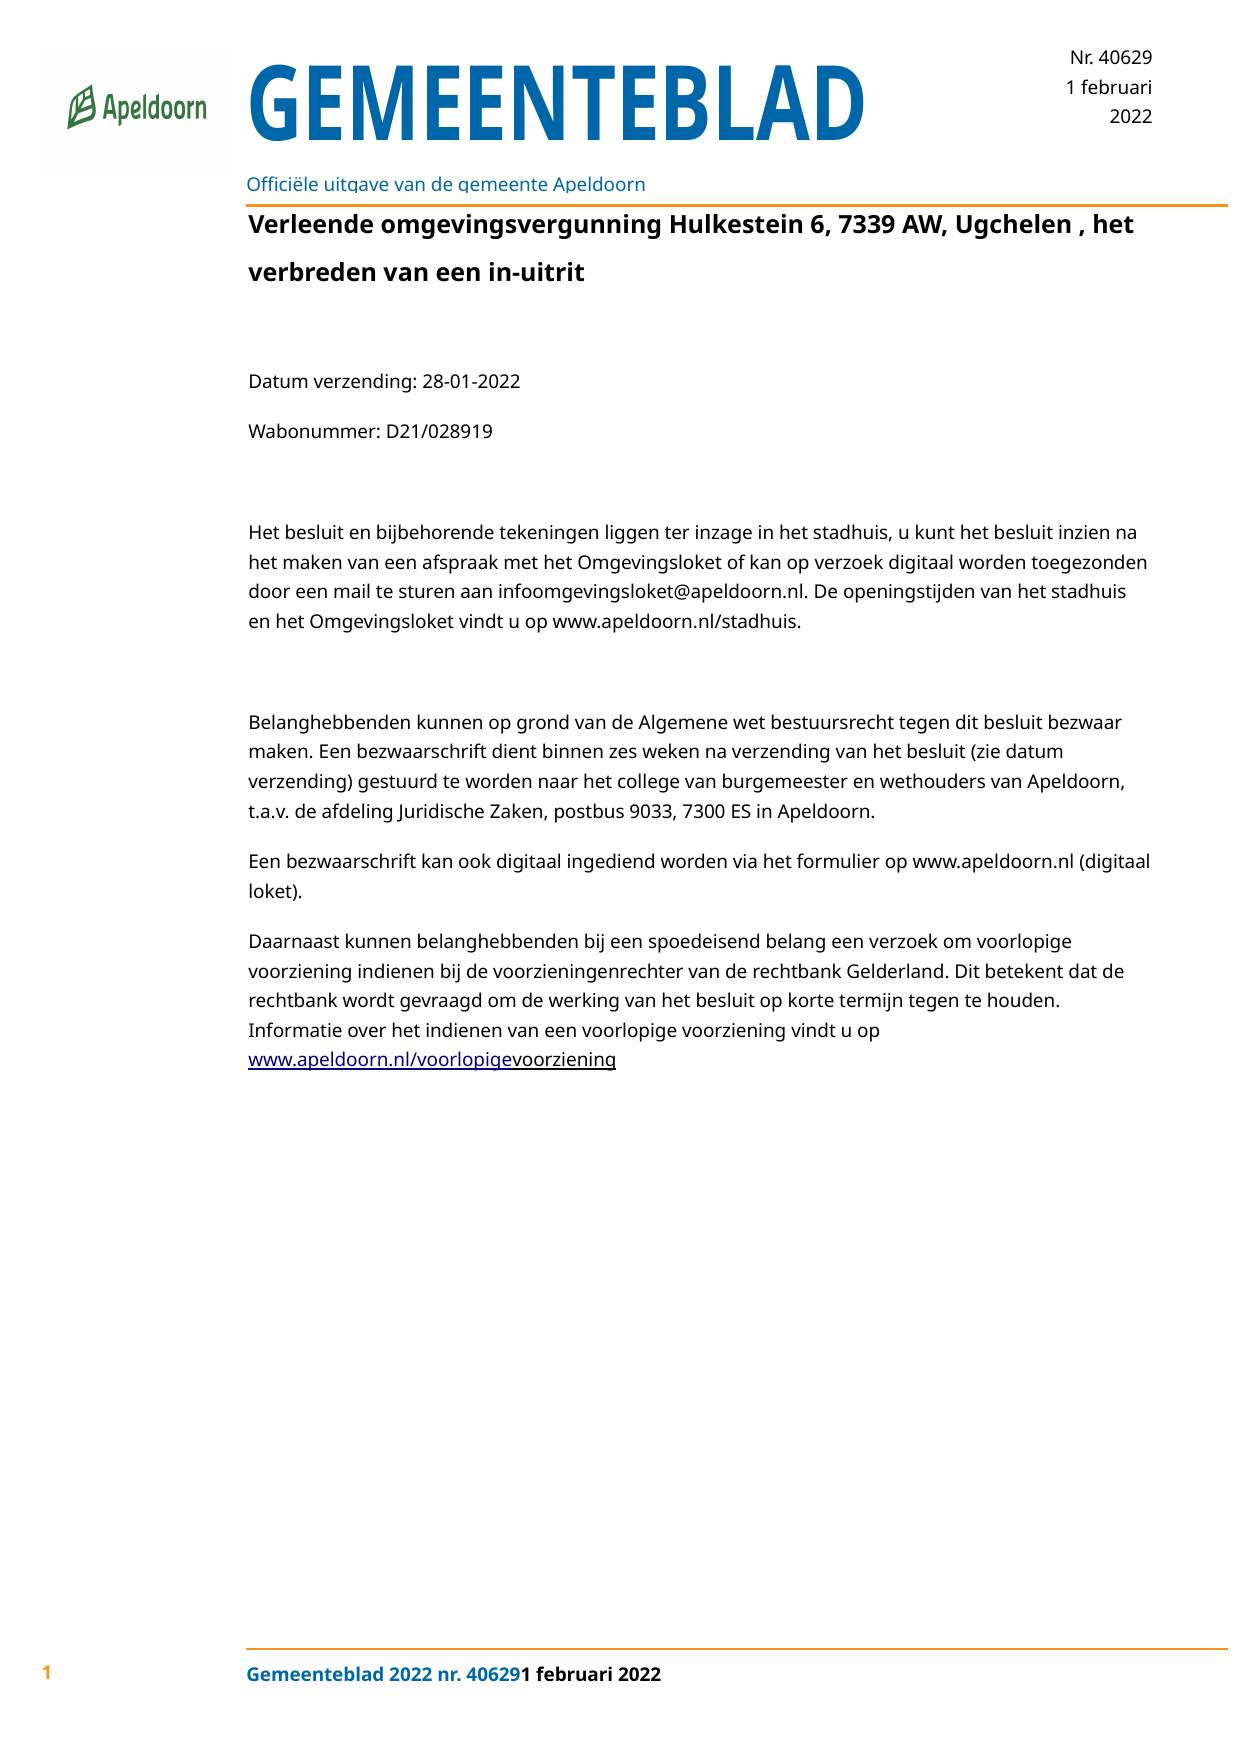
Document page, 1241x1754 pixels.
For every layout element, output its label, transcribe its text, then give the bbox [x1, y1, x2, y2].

picture [41, 47, 231, 172]
text Het besluit en bijbehorende tekeningen liggen ter inzage in het stadhuis, u kunt het besluit inzien na het maken van een afspraak met het Omgevingsloket of kan op verzoek digitaal worden toegezonden door een mail te sturen aan infoomgevingsloket@apeldoorn.nl. De openingstijden van het stadhuis en het Omgevingsloket vindt u op www.apeldoorn.nl/stadhuis. [248, 519, 1152, 634]
text Datum verzending: 28-01-2022 [248, 368, 1152, 394]
text Daarnaast kunnen belanghebbenden bij een spoedeisend belang een verzoek om voorlopige voorziening indienen bij de voorzieningenrechter van de rechtbank Gelderland. Dit betekent dat de rechtbank wordt gevraagd om de werking van het besluit op korte termijn tegen te houden. Informatie over het indienen van een voorlopige voorziening vindt u op www.apeldoorn.nl/voorlopigevoorziening [248, 928, 1152, 1072]
text Belanghebbenden kunnen op grond van de Algemene wet bestuursrecht tegen dit besluit bezwaar maken. Een bezwaarschrift dient binnen zes weken na verzending van het besluit (zie datum verzending) gestuurd te worden naar het college van burgemeester en wethouders van Apeldoorn, t.a.v. de afdeling Juridische Zaken, postbus 9033, 7300 ES in Apeldoorn. [248, 709, 1152, 824]
text Verleende omgevingsvergunning Hulkestein 6, 7339 AW, Ugchelen , het verbreden van een in-uitrit [248, 207, 1152, 288]
text Wabonummer: D21/028919 [248, 419, 1152, 444]
text Een bezwaarschrift kan ook digitaal ingediend worden via het formulier op www.apeldoorn.nl (digitaal loket). [248, 848, 1152, 904]
